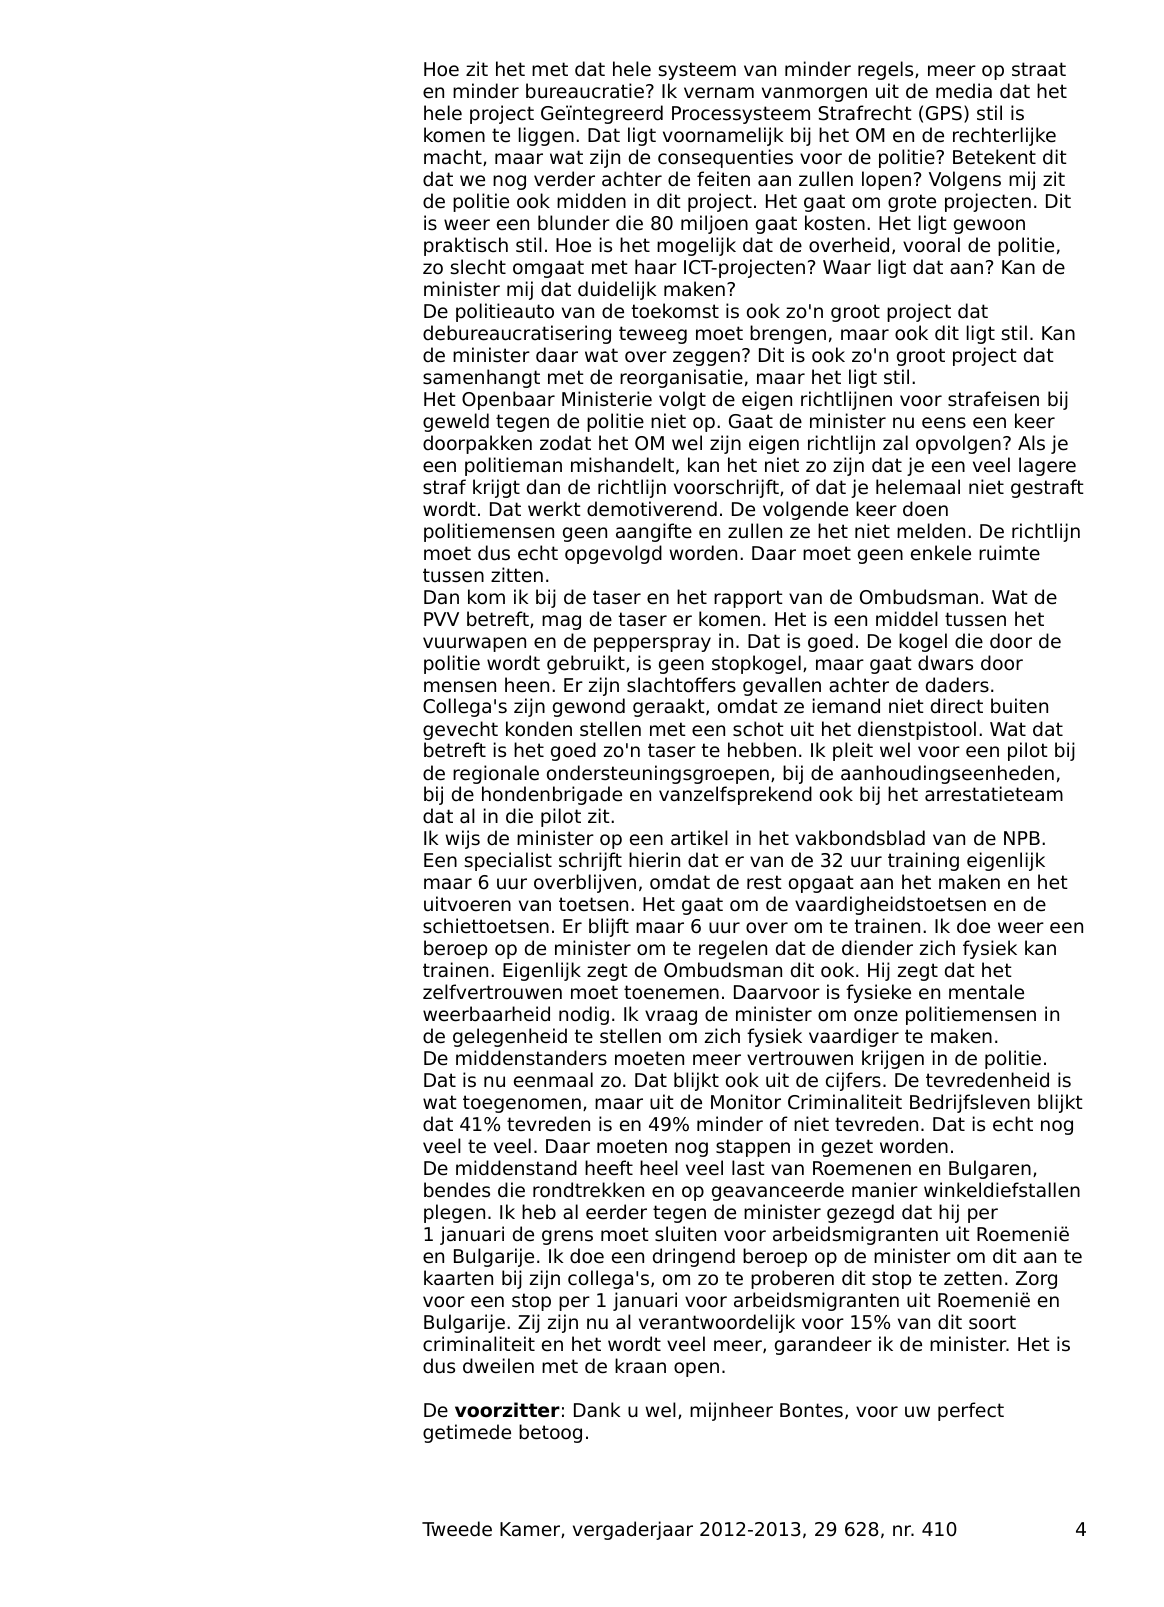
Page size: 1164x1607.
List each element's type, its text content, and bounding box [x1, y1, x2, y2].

text Hoe zit het met dat hele systeem van minder regels, meer op straat en minder bureaucratie? Ik vernam vanmorgen uit de media dat het hele project Geïntegreerd Processysteem Strafrecht (GPS) stil is komen te liggen. Dat ligt voornamelijk bij het OM en de rechterlijke macht, maar wat zijn de consequenties voor de politie? Betekent dit dat we nog verder achter de feiten aan zullen lopen? Volgens mij zit de politie ook midden in dit project. Het gaat om grote projecten. Dit is weer een blunder die 80 miljoen gaat kosten. Het ligt gewoon praktisch stil. Hoe is het mogelijk dat de overheid, vooral de politie, zo slecht omgaat met haar ICT-projecten? Waar ligt dat aan? Kan de minister mij dat duidelijk maken? [422, 59, 1087, 301]
text De middenstanders moeten meer vertrouwen krijgen in de politie. Dat is nu eenmaal zo. Dat blijkt ook uit de cijfers. De tevredenheid is wat toegenomen, maar uit de Monitor Criminaliteit Bedrijfsleven blijkt dat 41% tevreden is en 49% minder of niet tevreden. Dat is echt nog veel te veel. Daar moeten nog stappen in gezet worden. [422, 1048, 1087, 1158]
text De voorzitter: Dank u wel, mijnheer Bontes, voor uw perfect getimede betoog. [422, 1400, 1087, 1444]
text De middenstand heeft heel veel last van Roemenen en Bulgaren, bendes die rondtrekken en op geavanceerde manier winkeldiefstallen plegen. Ik heb al eerder tegen de minister gezegd dat hij per 1 januari de grens moet sluiten voor arbeidsmigranten uit Roemenië en Bulgarije. Ik doe een dringend beroep op de minister om dit aan te kaarten bij zijn collega's, om zo te proberen dit stop te zetten. Zorg voor een stop per 1 januari voor arbeidsmigranten uit Roemenië en Bulgarije. Zij zijn nu al verantwoordelijk voor 15% van dit soort criminaliteit en het wordt veel meer, garandeer ik de minister. Het is dus dweilen met de kraan open. [422, 1158, 1087, 1378]
text De politieauto van de toekomst is ook zo'n groot project dat debureaucratisering teweeg moet brengen, maar ook dit ligt stil. Kan de minister daar wat over zeggen? Dit is ook zo'n groot project dat samenhangt met de reorganisatie, maar het ligt stil. [422, 301, 1087, 389]
text Ik wijs de minister op een artikel in het vakbondsblad van de NPB. Een specialist schrijft hierin dat er van de 32 uur training eigenlijk maar 6 uur overblijven, omdat de rest opgaat aan het maken en het uitvoeren van toetsen. Het gaat om de vaardigheidstoetsen en de schiettoetsen. Er blijft maar 6 uur over om te trainen. Ik doe weer een beroep op de minister om te regelen dat de diender zich fysiek kan trainen. Eigenlijk zegt de Ombudsman dit ook. Hij zegt dat het zelfvertrouwen moet toenemen. Daarvoor is fysieke en mentale weerbaarheid nodig. Ik vraag de minister om onze politiemensen in de gelegenheid te stellen om zich fysiek vaardiger te maken. [422, 828, 1087, 1048]
text Dan kom ik bij de taser en het rapport van de Ombudsman. Wat de PVV betreft, mag de taser er komen. Het is een middel tussen het vuurwapen en de pepperspray in. Dat is goed. De kogel die door de politie wordt gebruikt, is geen stopkogel, maar gaat dwars door mensen heen. Er zijn slachtoffers gevallen achter de daders. Collega's zijn gewond geraakt, omdat ze iemand niet direct buiten gevecht konden stellen met een schot uit het dienstpistool. Wat dat betreft is het goed zo'n taser te hebben. Ik pleit wel voor een pilot bij de regionale ondersteuningsgroepen, bij de aanhoudingseenheden, bij de hondenbrigade en vanzelfsprekend ook bij het arrestatieteam dat al in die pilot zit. [422, 587, 1087, 828]
text Het Openbaar Ministerie volgt de eigen richtlijnen voor strafeisen bij geweld tegen de politie niet op. Gaat de minister nu eens een keer doorpakken zodat het OM wel zijn eigen richtlijn zal opvolgen? Als je een politieman mishandelt, kan het niet zo zijn dat je een veel lagere straf krijgt dan de richtlijn voorschrijft, of dat je helemaal niet gestraft wordt. Dat werkt demotiverend. De volgende keer doen politiemensen geen aangifte en zullen ze het niet melden. De richtlijn moet dus echt opgevolgd worden. Daar moet geen enkele ruimte tussen zitten. [422, 389, 1087, 587]
